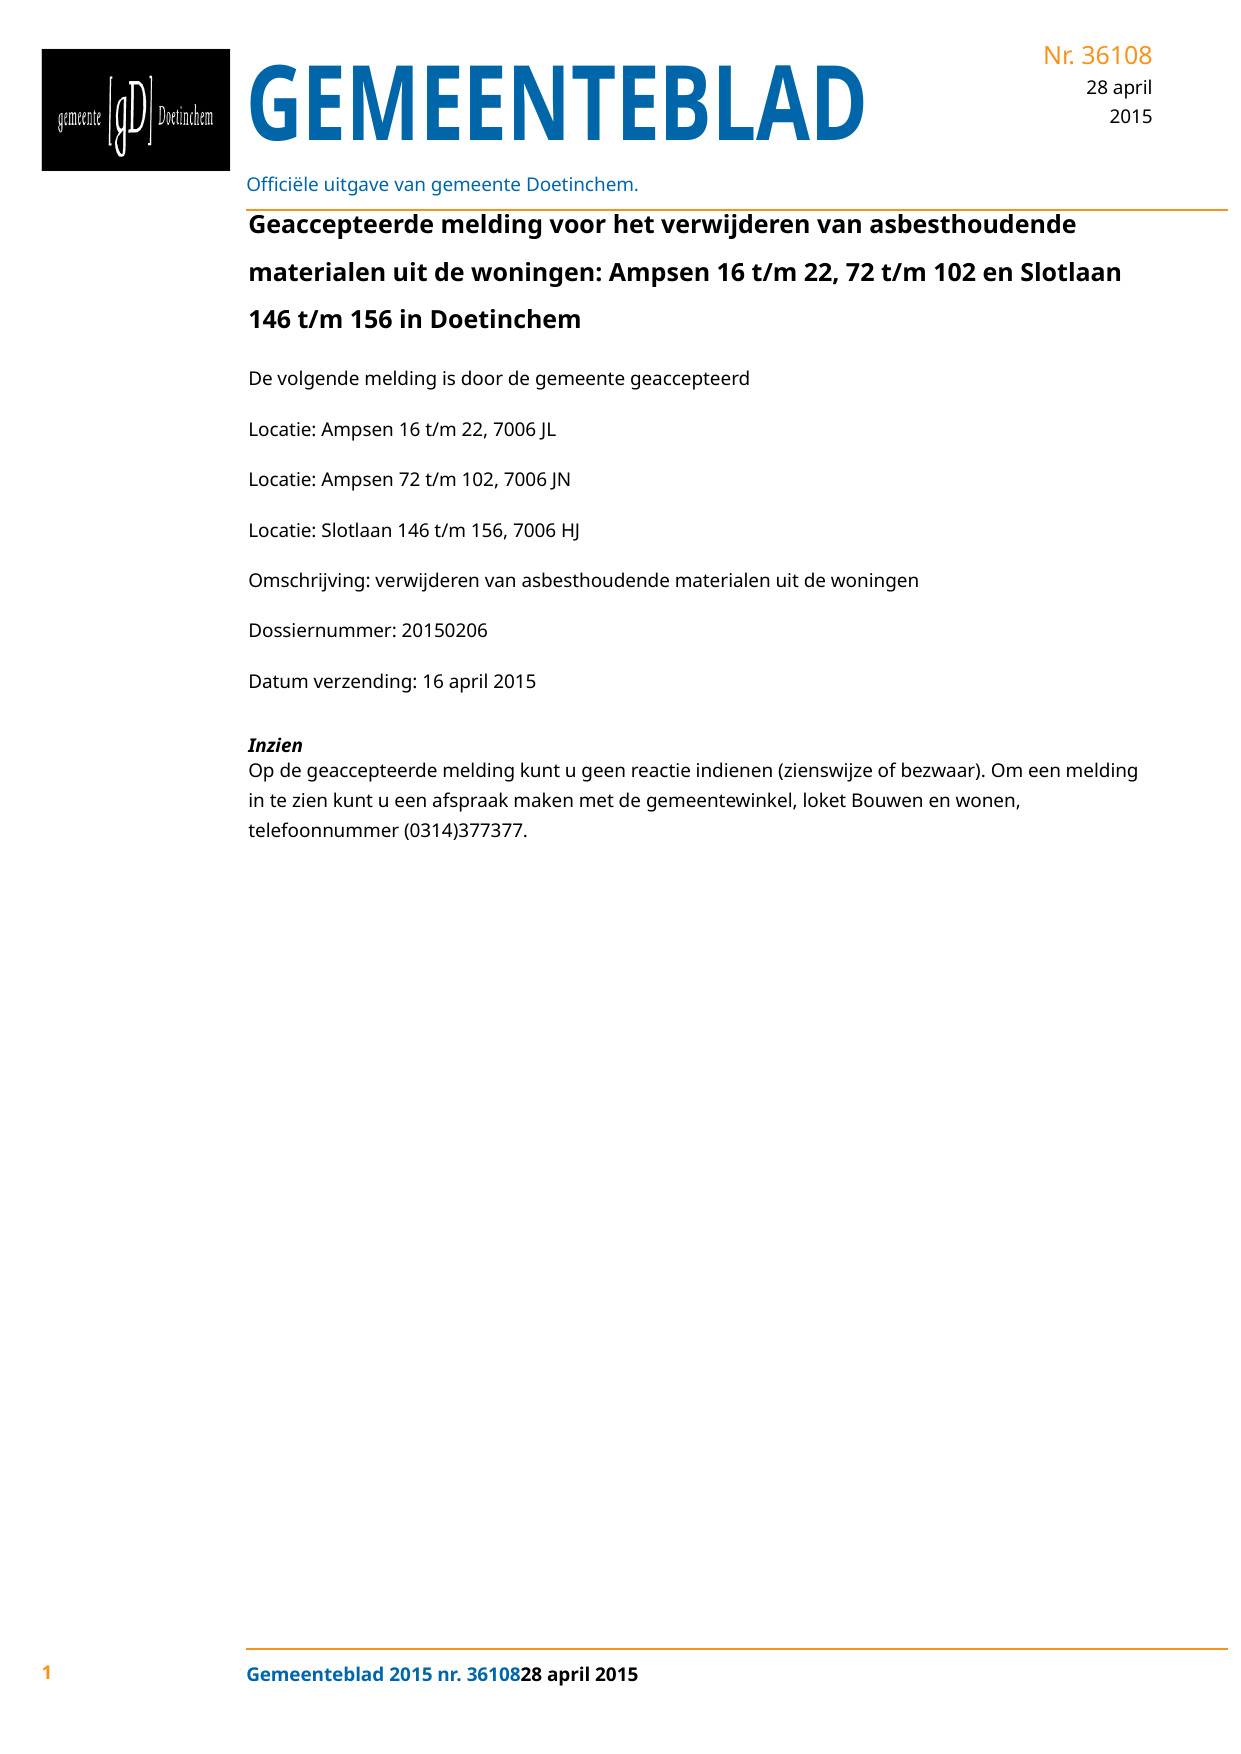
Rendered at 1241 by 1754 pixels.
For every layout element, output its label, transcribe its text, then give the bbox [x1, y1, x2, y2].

text Op de geaccepteerde melding kunt u geen reactie indienen (zienswijze of bezwaar). Om een melding in te zien kunt u een afspraak maken met de gemeentewinkel, loket Bouwen en wonen, telefoonnummer (0314)377377. [248, 758, 1152, 843]
text Inzien [248, 732, 1152, 758]
text Datum verzending: 16 april 2015 [248, 668, 1152, 694]
text De volgende melding is door de gemeente geaccepteerd [248, 366, 1152, 391]
text Locatie: Slotlaan 146 t/m 156, 7006 HJ [248, 517, 1152, 542]
text Locatie: Ampsen 16 t/m 22, 7006 JL [248, 416, 1152, 442]
text Omschrijving: verwijderen van asbesthoudende materialen uit de woningen [248, 567, 1152, 593]
text Dossiernummer: 20150206 [248, 618, 1152, 643]
text Geaccepteerde melding voor het verwijderen van asbesthoudende materialen uit de woningen: Ampsen 16 t/m 22, 72 t/m 102 en Slotlaan 146 t/m 156 in Doetinchem [248, 211, 1152, 336]
picture [41, 47, 231, 172]
text Locatie: Ampsen 72 t/m 102, 7006 JN [248, 466, 1152, 492]
